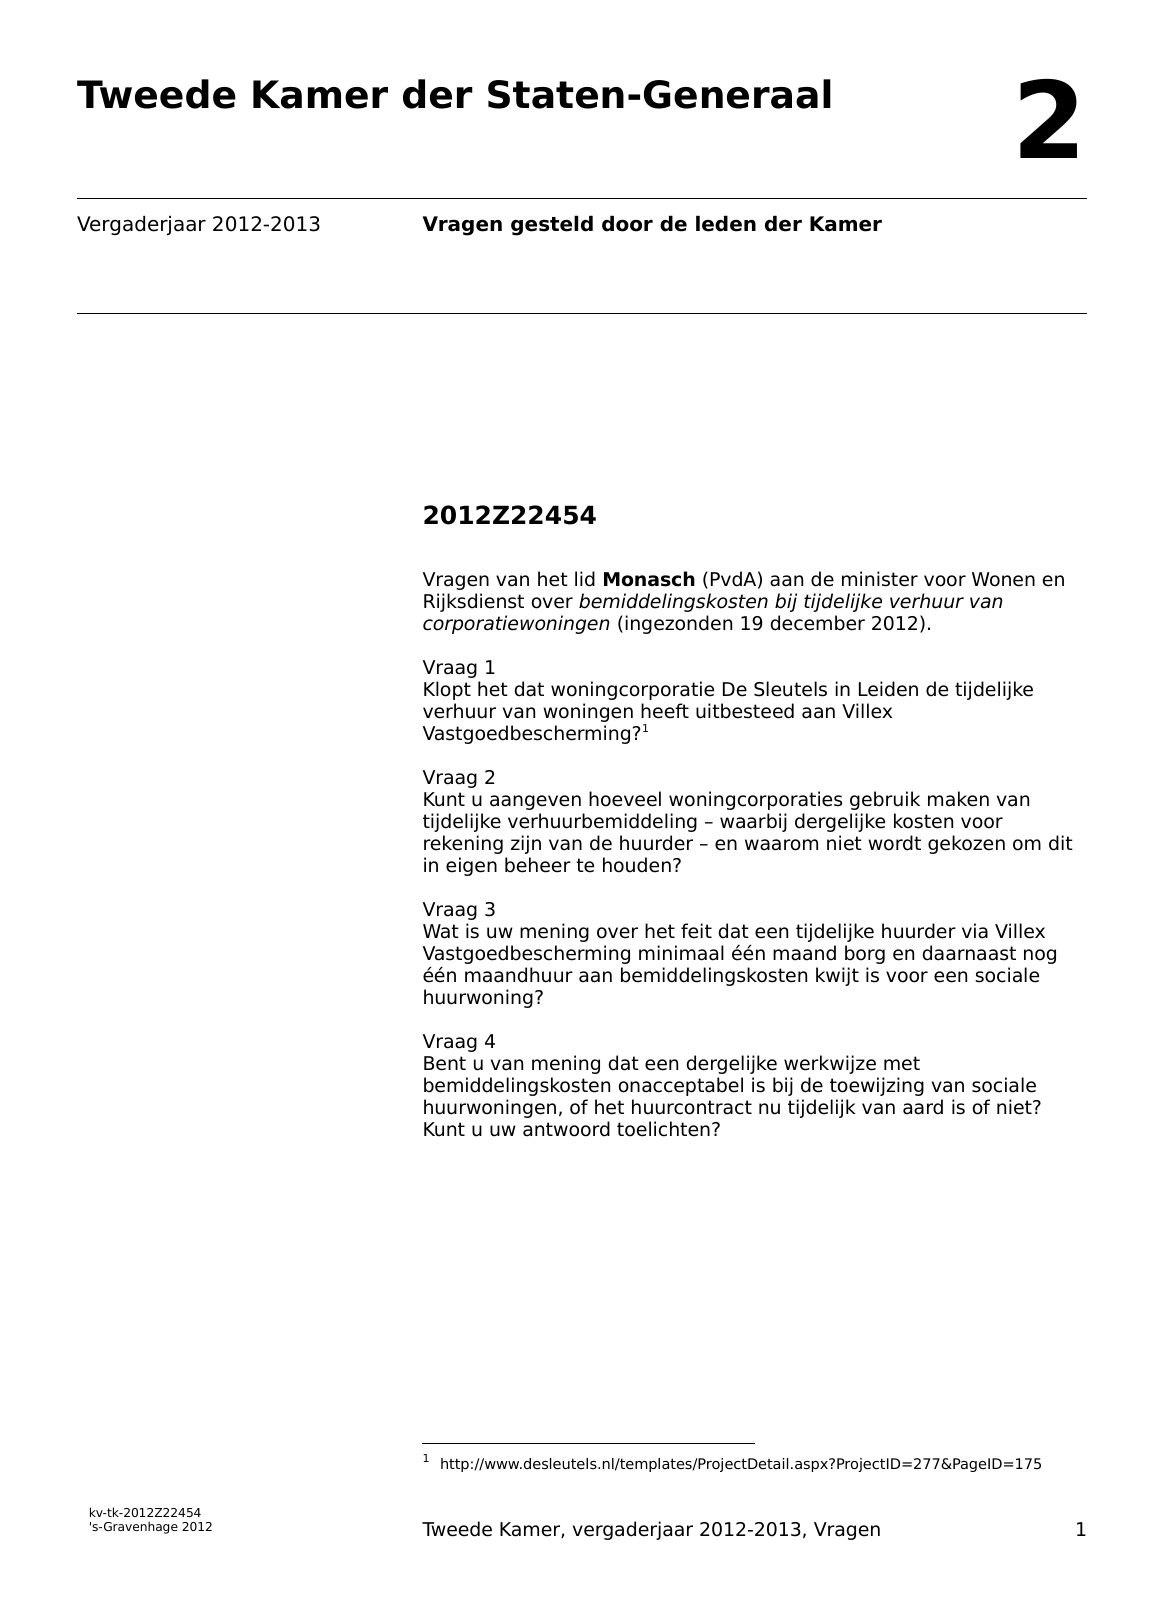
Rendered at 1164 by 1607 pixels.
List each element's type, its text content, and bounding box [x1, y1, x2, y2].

text kv-tk-2012Z22454 [88, 1506, 323, 1520]
text Wat is uw mening over het feit dat een tijdelijke huurder via Villex Vastgoedbescherming minimaal één maand borg en daarnaast nog één maandhuur aan bemiddelingskosten kwijt is voor een sociale huurwoning? [422, 921, 1087, 1009]
text Vraag 1 [422, 657, 1087, 679]
text Kunt u aangeven hoeveel woningcorporaties gebruik maken van tijdelijke verhuurbemiddeling – waarbij dergelijke kosten voor rekening zijn van de huurder – en waarom niet wordt gekozen om dit in eigen beheer te houden? [422, 789, 1087, 877]
table_cell Vragen gesteld door de leden der Kamer [422, 199, 1087, 313]
text Vraag 2 [422, 767, 1087, 789]
table_header Tweede Kamer der Staten-Generaal [77, 59, 886, 198]
text Vragen van het lid Monasch (PvdA) aan de minister voor Wonen en Rijksdienst over bemiddelingskosten bij tijdelijke verhuur van corporatiewoningen (ingezonden 19 december 2012). [422, 569, 1087, 635]
text Klopt het dat woningcorporatie De Sleutels in Leiden de tijdelijke verhuur van woningen heeft uitbesteed aan Villex Vastgoedbescherming? [422, 679, 1087, 745]
text Bent u van mening dat een dergelijke werkwijze met bemiddelingskosten onacceptabel is bij de toewijzing van sociale huurwoningen, of het huurcontract nu tijdelijk van aard is of niet? Kunt u uw antwoord toelichten? [422, 1053, 1087, 1141]
text 's-Gravenhage 2012 [88, 1520, 323, 1534]
text 2012Z22454 [422, 501, 1087, 531]
text Vraag 4 [422, 1031, 1087, 1053]
table_header 2 [886, 59, 1087, 198]
table_cell Vergaderjaar 2012-2013 [77, 199, 422, 313]
text http://www.desleutels.nl/templates/ProjectDetail.aspx?ProjectID=277&PageID=175 [422, 1452, 1087, 1474]
text Vraag 3 [422, 899, 1087, 921]
